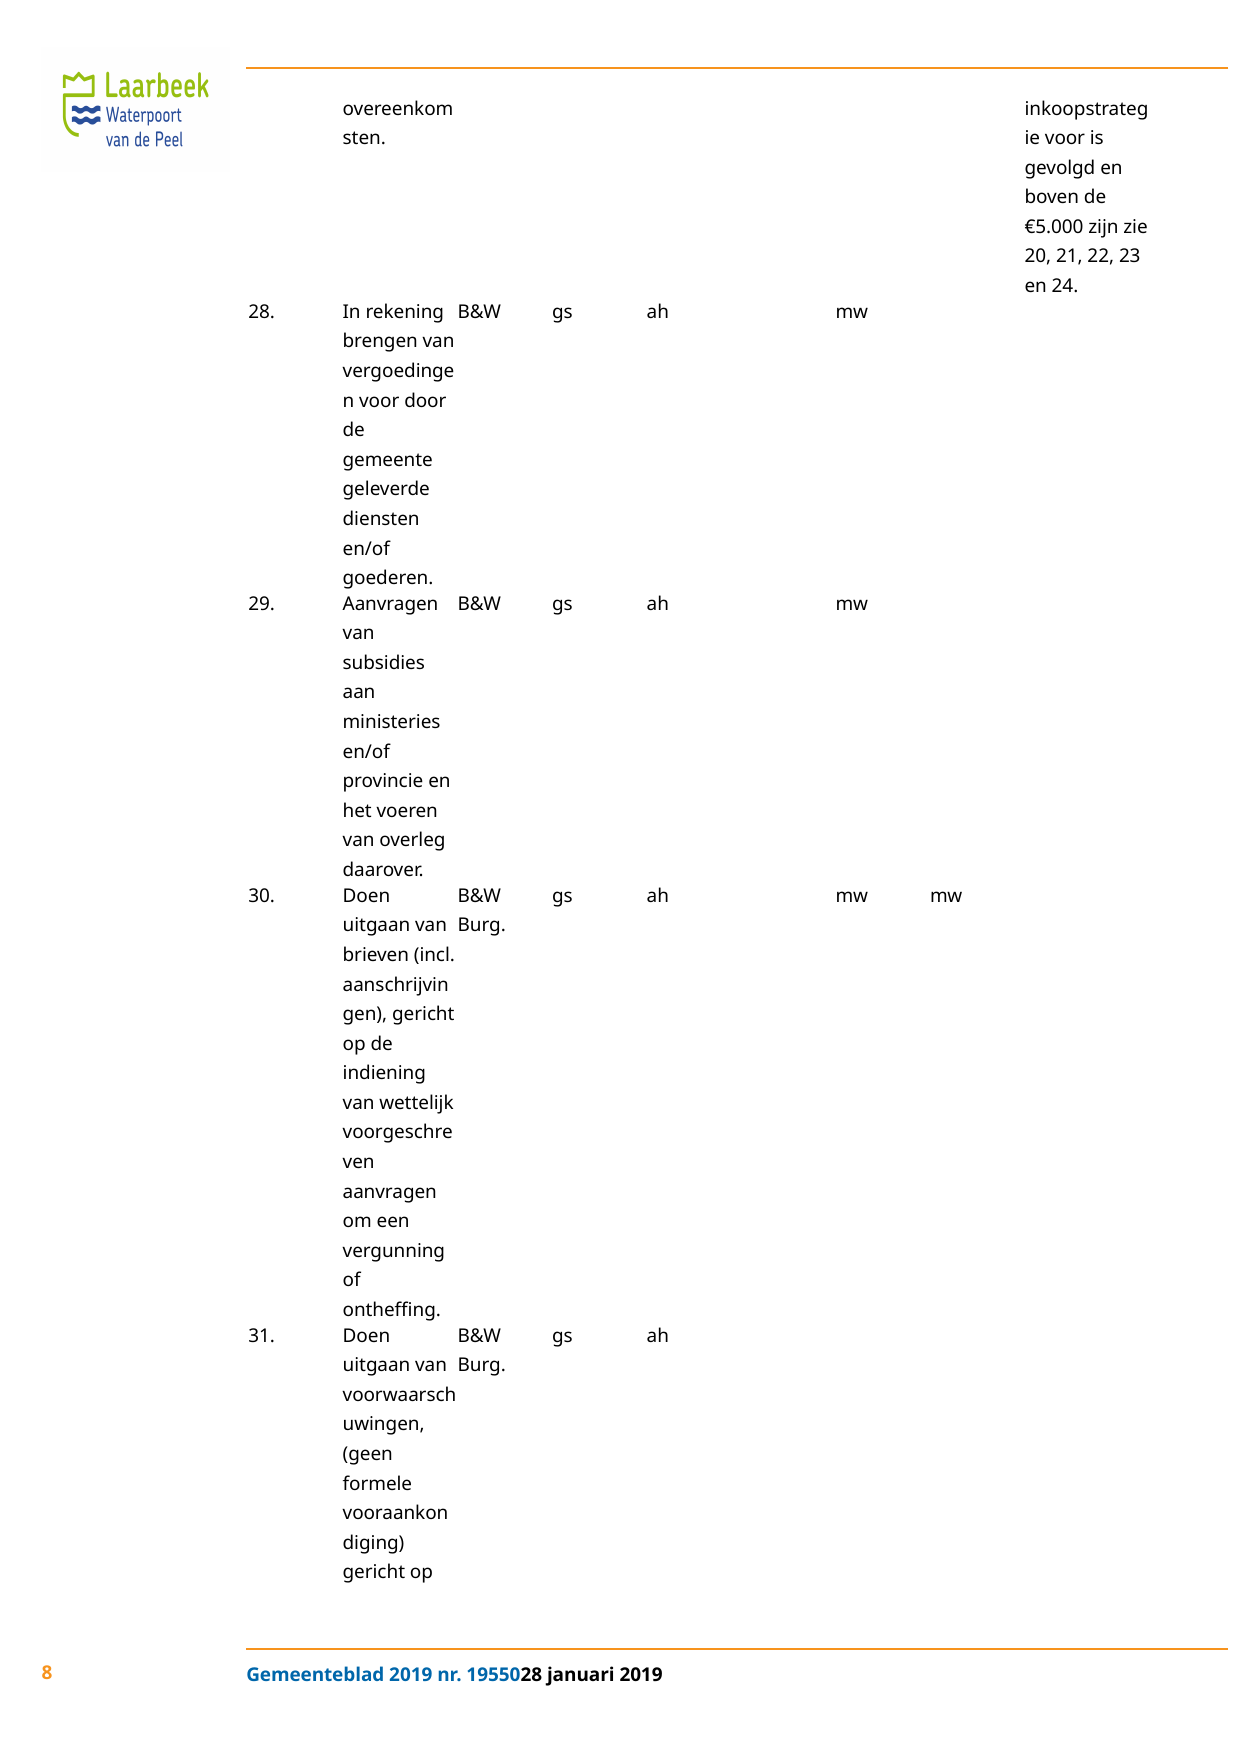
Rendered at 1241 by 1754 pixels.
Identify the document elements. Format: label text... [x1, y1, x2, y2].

table_cell 29. [248, 590, 342, 882]
table_cell 28. [248, 298, 342, 590]
table_cell overeenkomsten. [343, 95, 457, 298]
table_cell [1024, 298, 1152, 590]
table_cell mw [835, 298, 930, 590]
table_cell ah [646, 1322, 741, 1584]
table_cell [741, 1322, 835, 1584]
table_cell [741, 590, 835, 882]
table_cell inkoopstrategie voor is gevolgd en boven de €5.000 zijn zie 20, 21, 22, 23 en 24. [1024, 95, 1152, 298]
table_cell [1024, 882, 1152, 1322]
table_cell [741, 95, 835, 298]
table_cell 31. [248, 1322, 342, 1584]
table_cell B&W [458, 298, 552, 590]
table_cell B&W Burg. [458, 882, 552, 1322]
table_cell gs [552, 1322, 646, 1584]
table_cell B&W Burg. [458, 1322, 552, 1584]
table_cell gs [552, 882, 646, 1322]
table_cell [646, 95, 741, 298]
table_cell Aanvragen van subsidies aan ministeries en/of provincie en het voeren van overleg daarover. [343, 590, 457, 882]
table_cell 30. [248, 882, 342, 1322]
table_cell [930, 590, 1024, 882]
table_cell gs [552, 590, 646, 882]
table_cell mw [835, 882, 930, 1322]
table_cell B&W [458, 590, 552, 882]
table_cell [930, 1322, 1024, 1584]
table_cell [835, 1322, 930, 1584]
table_cell [1024, 590, 1152, 882]
table_cell [1024, 1322, 1152, 1584]
table_cell [930, 95, 1024, 298]
table_cell [741, 298, 835, 590]
table_cell Doen uitgaan van voorwaarschuwingen, (geen formele vooraankondiging) gericht op [343, 1322, 457, 1584]
table_cell [835, 95, 930, 298]
table_cell ah [646, 590, 741, 882]
table_cell [458, 95, 552, 298]
table_cell [930, 298, 1024, 590]
table_cell [741, 882, 835, 1322]
table_cell ah [646, 882, 741, 1322]
table_cell [248, 95, 342, 298]
table_cell mw [930, 882, 1024, 1322]
picture [41, 47, 231, 172]
table_cell In rekening brengen van vergoedingen voor door de gemeente geleverde diensten en/of goederen. [343, 298, 457, 590]
table_cell [552, 95, 646, 298]
table_cell gs [552, 298, 646, 590]
table_cell mw [835, 590, 930, 882]
table_cell Doen uitgaan van brieven (incl. aanschrijvingen), gericht op de indiening van wettelijk voorgeschreven aanvragen om een vergunning of ontheffing. [343, 882, 457, 1322]
table_cell ah [646, 298, 741, 590]
